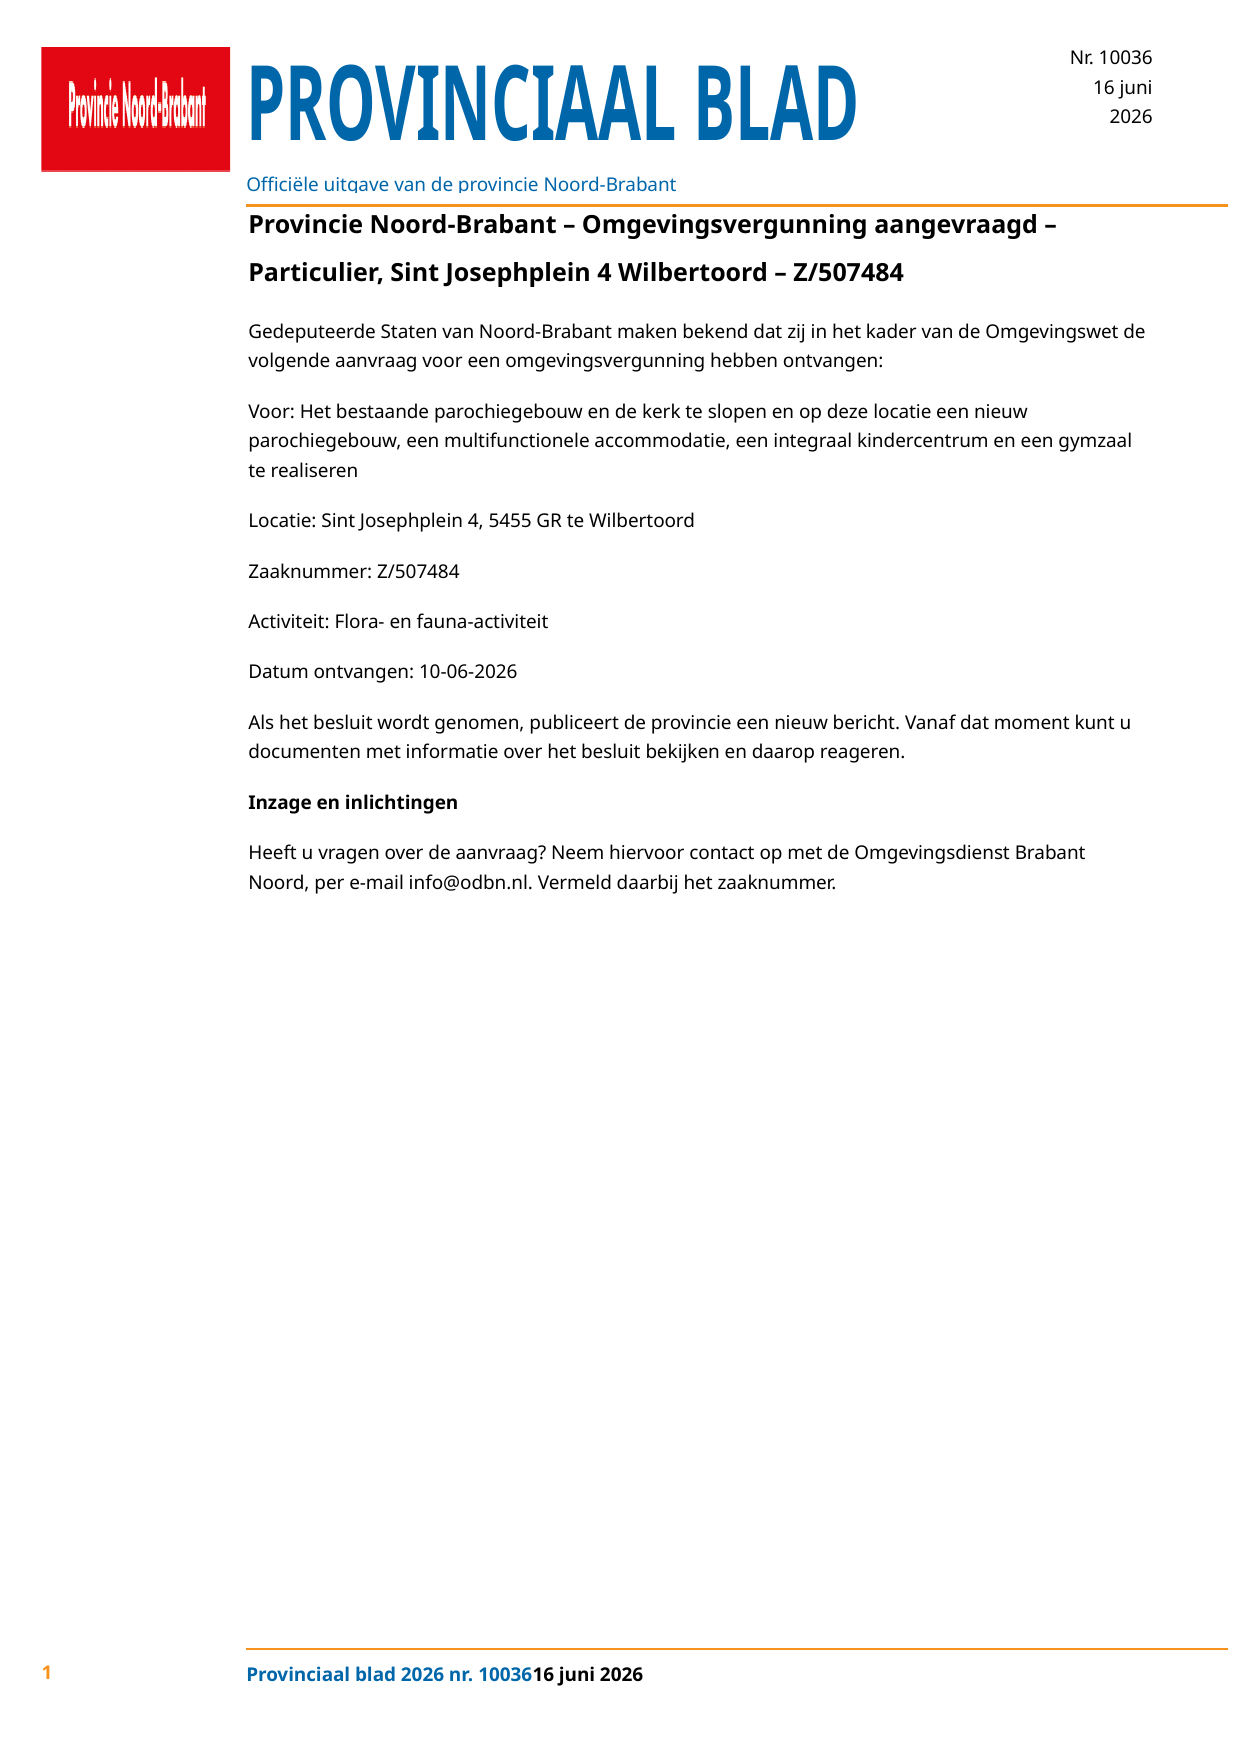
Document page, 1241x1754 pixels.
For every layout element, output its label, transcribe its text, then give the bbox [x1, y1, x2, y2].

picture [41, 47, 231, 172]
text Datum ontvangen: 10-06-2026 [248, 659, 1152, 684]
text Heeft u vragen over de aanvraag? Neem hiervoor contact op met de Omgevingsdienst Brabant Noord, per e-mail info@odbn.nl. Vermeld daarbij het zaaknummer. [248, 839, 1152, 895]
text Activiteit: Flora- en fauna-activiteit [248, 608, 1152, 634]
text Provincie Noord-Brabant – Omgevingsvergunning aangevraagd – Particulier, Sint Josephplein 4 Wilbertoord – Z/507484 [248, 207, 1152, 288]
text Voor: Het bestaande parochiegebouw en de kerk te slopen en op deze locatie een nieuw parochiegebouw, een multifunctionele accommodatie, een integraal kindercentrum en een gymzaal te realiseren [248, 398, 1152, 483]
text Inzage en inlichtingen [248, 789, 1152, 815]
text Gedeputeerde Staten van Noord-Brabant maken bekend dat zij in het kader van de Omgevingswet de volgende aanvraag voor een omgevingsvergunning hebben ontvangen: [248, 318, 1152, 373]
text Als het besluit wordt genomen, publiceert de provincie een nieuw bericht. Vanaf dat moment kunt u documenten met informatie over het besluit bekijken en daarop reageren. [248, 709, 1152, 764]
text Zaaknummer: Z/507484 [248, 558, 1152, 584]
text Locatie: Sint Josephplein 4, 5455 GR te Wilbertoord [248, 507, 1152, 533]
